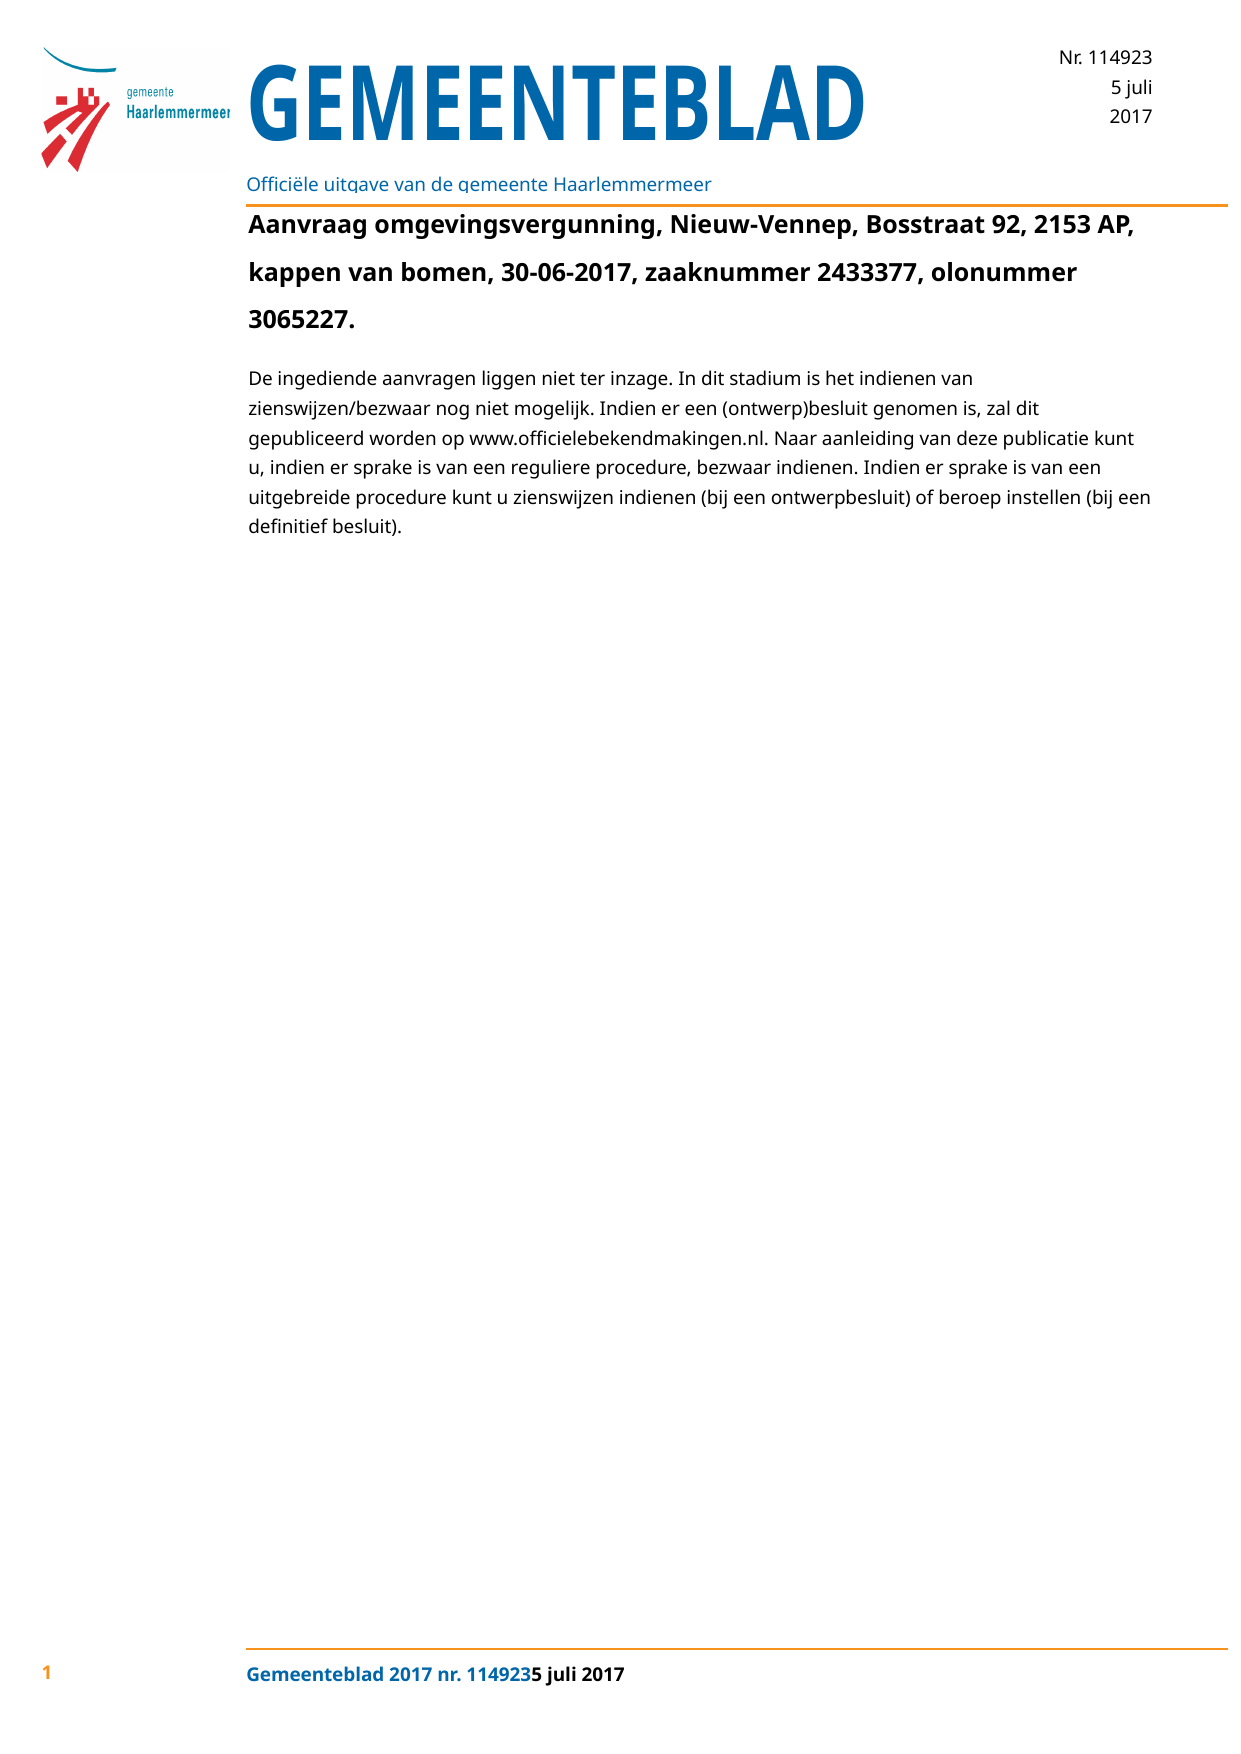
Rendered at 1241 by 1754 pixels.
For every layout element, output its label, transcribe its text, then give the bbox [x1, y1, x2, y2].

text De ingediende aanvragen liggen niet ter inzage. In dit stadium is het indienen van zienswijzen/bezwaar nog niet mogelijk. Indien er een (ontwerp)besluit genomen is, zal dit gepubliceerd worden op www.officielebekendmakingen.nl. Naar aanleiding van deze publicatie kunt u, indien er sprake is van een reguliere procedure, bezwaar indienen. Indien er sprake is van een uitgebreide procedure kunt u zienswijzen indienen (bij een ontwerpbesluit) of beroep instellen (bij een definitief besluit). [248, 366, 1152, 539]
picture [41, 47, 231, 172]
text Aanvraag omgevingsvergunning, Nieuw-Vennep, Bosstraat 92, 2153 AP, kappen van bomen, 30-06-2017, zaaknummer 2433377, olonummer 3065227. [248, 207, 1152, 336]
